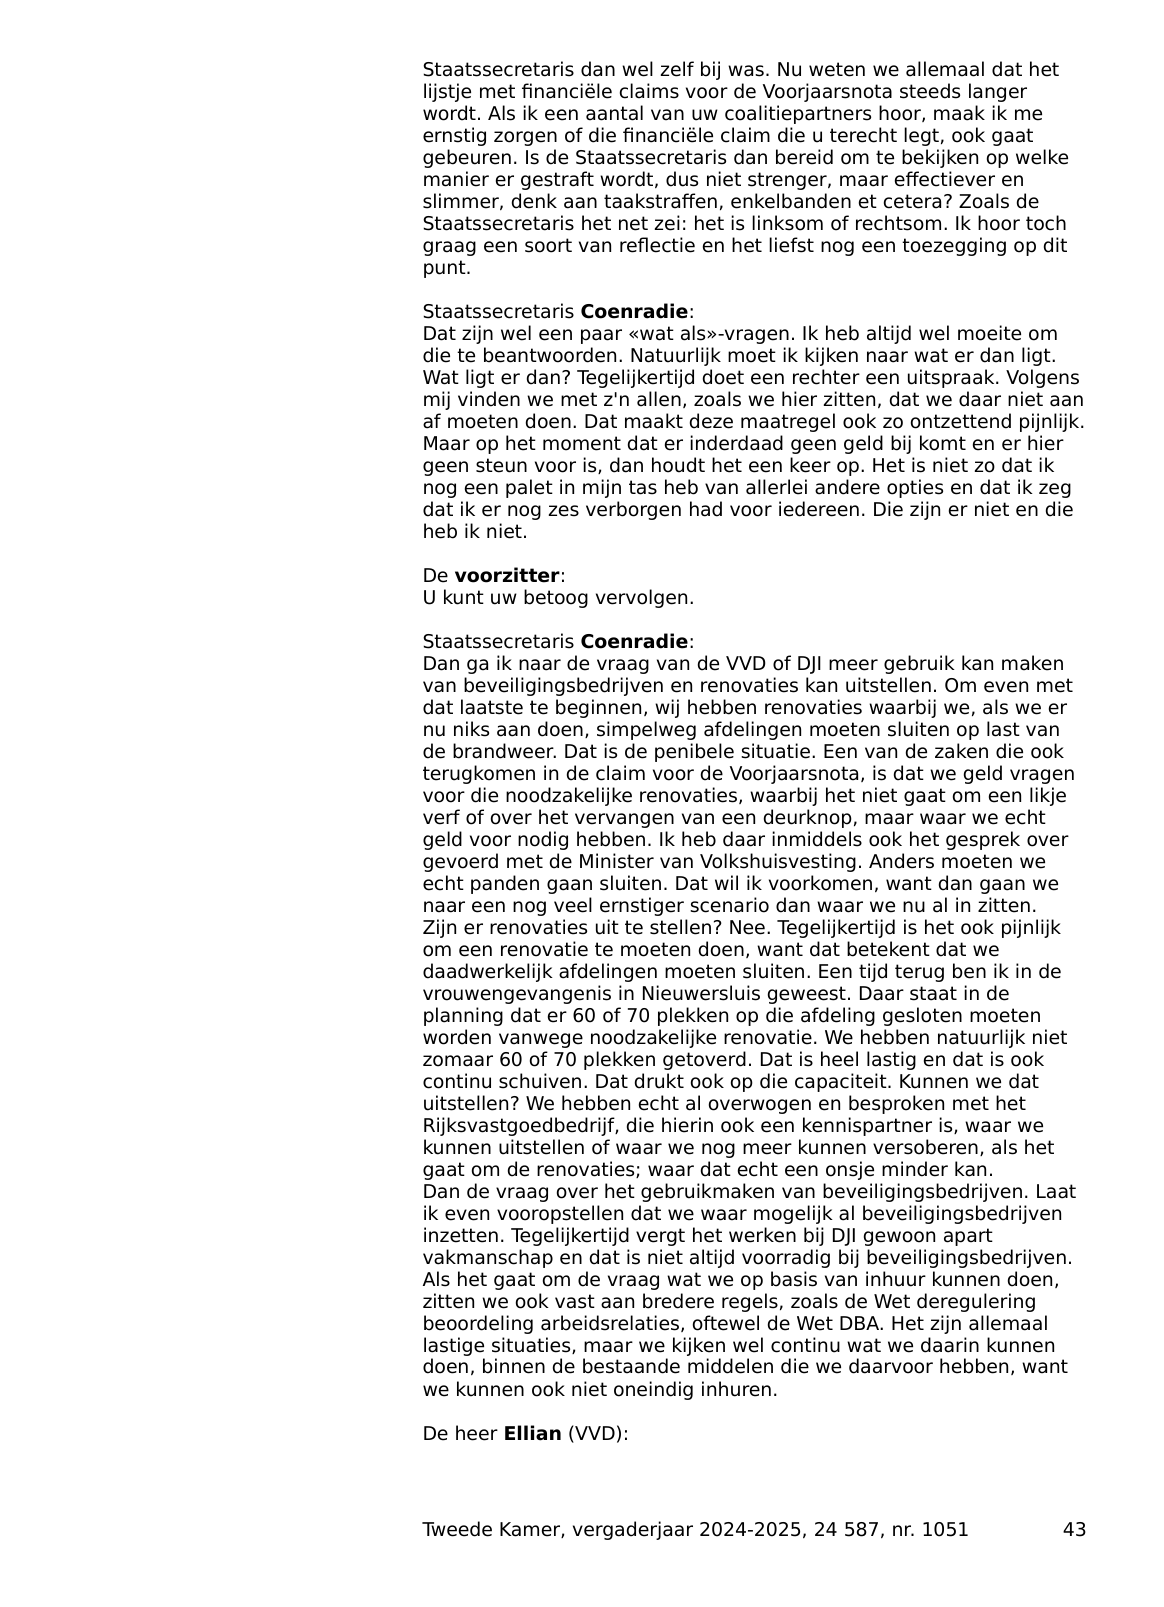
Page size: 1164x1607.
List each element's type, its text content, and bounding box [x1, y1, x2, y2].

text Dan ga ik naar de vraag van de VVD of DJI meer gebruik kan maken van beveiligingsbedrijven en renovaties kan uitstellen. Om even met dat laatste te beginnen, wij hebben renovaties waarbij we, als we er nu niks aan doen, simpelweg afdelingen moeten sluiten op last van de brandweer. Dat is de penibele situatie. Een van de zaken die ook terugkomen in de claim voor de Voorjaarsnota, is dat we geld vragen voor die noodzakelijke renovaties, waarbij het niet gaat om een likje verf of over het vervangen van een deurknop, maar waar we echt geld voor nodig hebben. Ik heb daar inmiddels ook het gesprek over gevoerd met de Minister van Volkshuisvesting. Anders moeten we echt panden gaan sluiten. Dat wil ik voorkomen, want dan gaan we naar een nog veel ernstiger scenario dan waar we nu al in zitten. [422, 653, 1087, 917]
text De voorzitter: [422, 565, 1087, 587]
text Staatssecretaris Coenradie: [422, 301, 1087, 323]
text Dat zijn wel een paar «wat als»-vragen. Ik heb altijd wel moeite om die te beantwoorden. Natuurlijk moet ik kijken naar wat er dan ligt. Wat ligt er dan? Tegelijkertijd doet een rechter een uitspraak. Volgens mij vinden we met z'n allen, zoals we hier zitten, dat we daar niet aan af moeten doen. Dat maakt deze maatregel ook zo ontzettend pijnlijk. Maar op het moment dat er inderdaad geen geld bij komt en er hier geen steun voor is, dan houdt het een keer op. Het is niet zo dat ik nog een palet in mijn tas heb van allerlei andere opties en dat ik zeg dat ik er nog zes verborgen had voor iedereen. Die zijn er niet en die heb ik niet. [422, 323, 1087, 543]
text U kunt uw betoog vervolgen. [422, 587, 1087, 609]
text Dan de vraag over het gebruikmaken van beveiligingsbedrijven. Laat ik even vooropstellen dat we waar mogelijk al beveiligingsbedrijven inzetten. Tegelijkertijd vergt het werken bij DJI gewoon apart vakmanschap en dat is niet altijd voorradig bij beveiligingsbedrijven. Als het gaat om de vraag wat we op basis van inhuur kunnen doen, zitten we ook vast aan bredere regels, zoals de Wet deregulering beoordeling arbeidsrelaties, oftewel de Wet DBA. Het zijn allemaal lastige situaties, maar we kijken wel continu wat we daarin kunnen doen, binnen de bestaande middelen die we daarvoor hebben, want we kunnen ook niet oneindig inhuren. [422, 1181, 1087, 1400]
text Staatssecretaris dan wel zelf bij was. Nu weten we allemaal dat het lijstje met financiële claims voor de Voorjaarsnota steeds langer wordt. Als ik een aantal van uw coalitiepartners hoor, maak ik me ernstig zorgen of die financiële claim die u terecht legt, ook gaat gebeuren. Is de Staatssecretaris dan bereid om te bekijken op welke manier er gestraft wordt, dus niet strenger, maar effectiever en slimmer, denk aan taakstraffen, enkelbanden et cetera? Zoals de Staatssecretaris het net zei: het is linksom of rechtsom. Ik hoor toch graag een soort van reflectie en het liefst nog een toezegging op dit punt. [422, 59, 1087, 279]
text De heer Ellian (VVD): [422, 1423, 1087, 1444]
text Zijn er renovaties uit te stellen? Nee. Tegelijkertijd is het ook pijnlijk om een renovatie te moeten doen, want dat betekent dat we daadwerkelijk afdelingen moeten sluiten. Een tijd terug ben ik in de vrouwengevangenis in Nieuwersluis geweest. Daar staat in de planning dat er 60 of 70 plekken op die afdeling gesloten moeten worden vanwege noodzakelijke renovatie. We hebben natuurlijk niet zomaar 60 of 70 plekken getoverd. Dat is heel lastig en dat is ook continu schuiven. Dat drukt ook op die capaciteit. Kunnen we dat uitstellen? We hebben echt al overwogen en besproken met het Rijksvastgoedbedrijf, die hierin ook een kennispartner is, waar we kunnen uitstellen of waar we nog meer kunnen versoberen, als het gaat om de renovaties; waar dat echt een onsje minder kan. [422, 917, 1087, 1181]
text Staatssecretaris Coenradie: [422, 631, 1087, 653]
